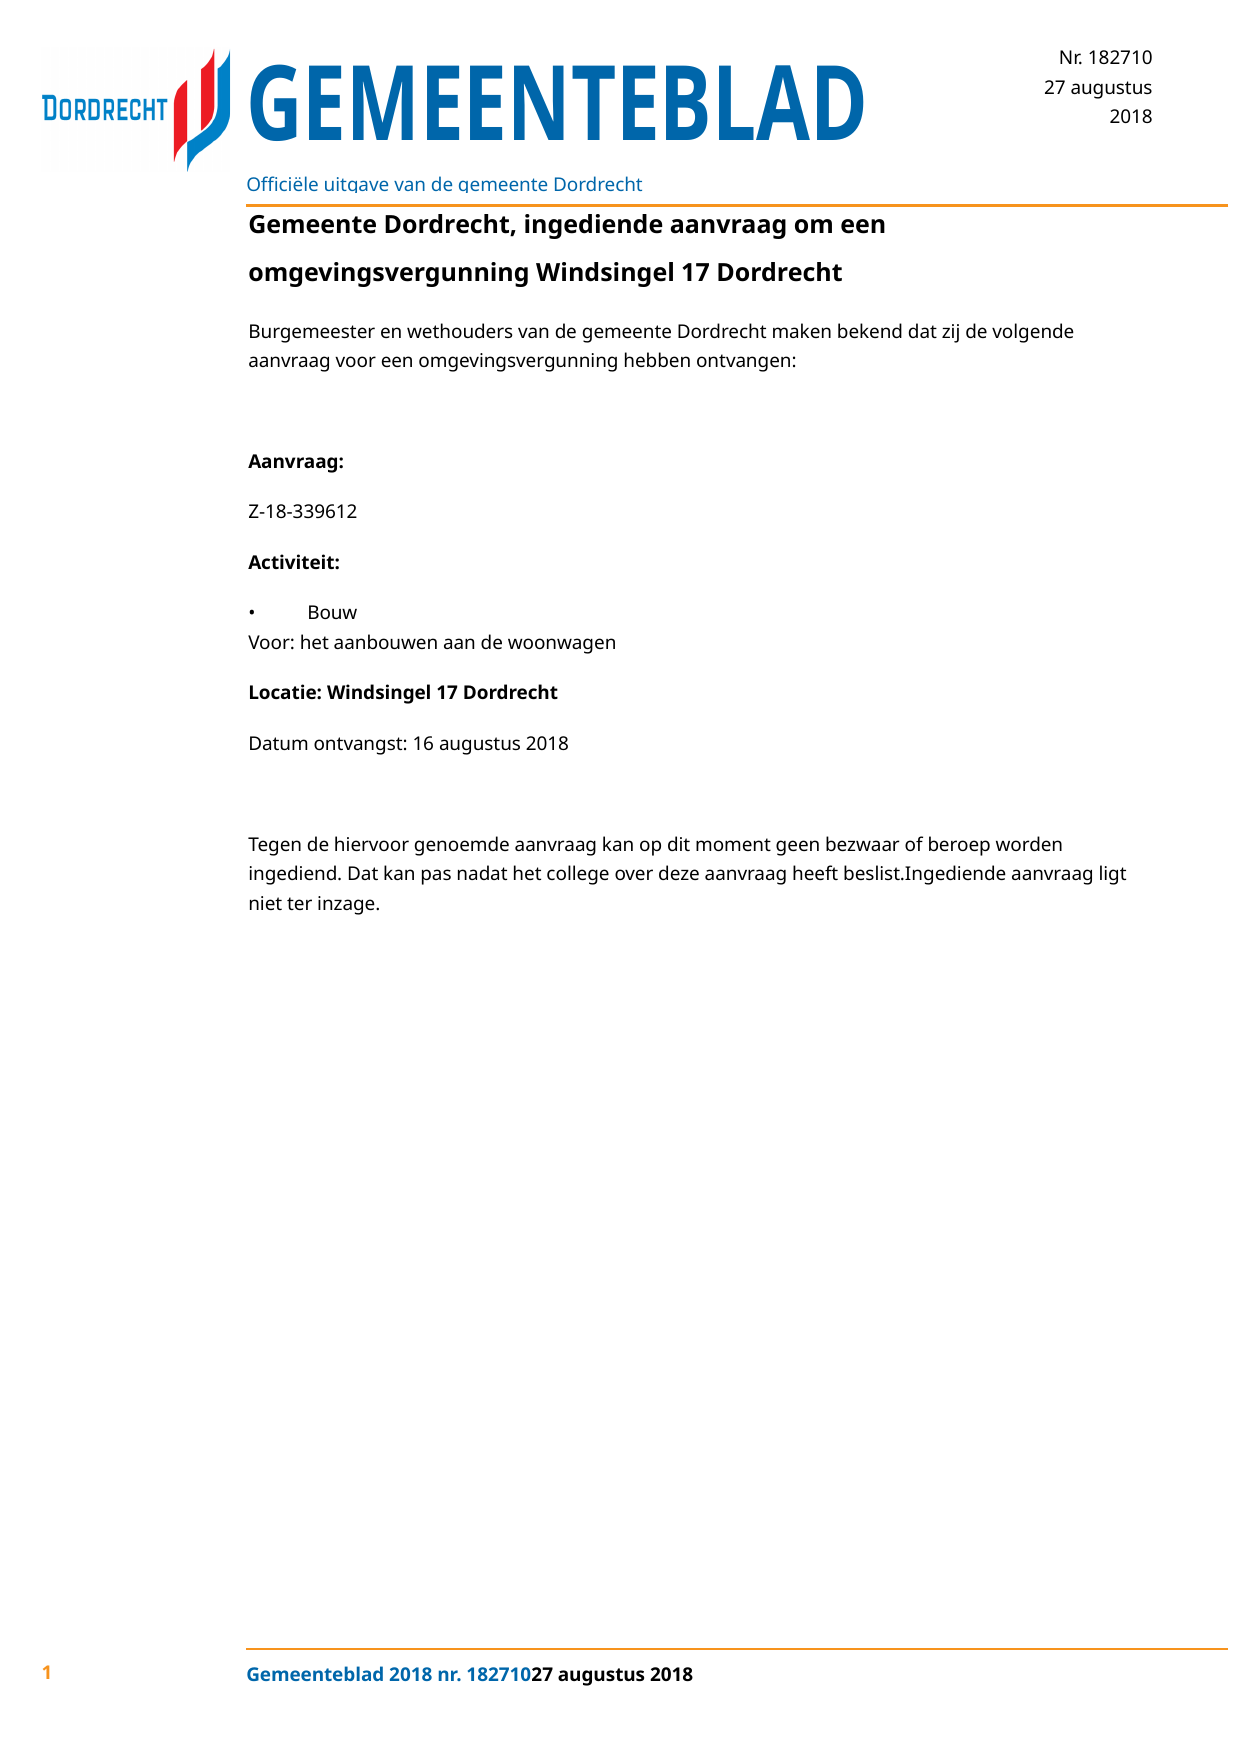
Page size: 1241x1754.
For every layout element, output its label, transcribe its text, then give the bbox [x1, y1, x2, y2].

text Aanvraag: [248, 448, 1152, 474]
text Gemeente Dordrecht, ingediende aanvraag om een omgevingsvergunning Windsingel 17 Dordrecht [248, 207, 1152, 288]
picture [41, 47, 231, 172]
text Activiteit: [248, 549, 1152, 575]
text Tegen de hiervoor genoemde aanvraag kan op dit moment geen bezwaar of beroep worden ingediend. Dat kan pas nadat het college over deze aanvraag heeft beslist.Ingediende aanvraag ligt niet ter inzage. [248, 831, 1152, 916]
text Z-18-339612 [248, 499, 1152, 524]
list Bouw [248, 599, 1152, 625]
text Burgemeester en wethouders van de gemeente Dordrecht maken bekend dat zij de volgende aanvraag voor een omgevingsvergunning hebben ontvangen: [248, 318, 1152, 373]
text Locatie: Windsingel 17 Dordrecht [248, 679, 1152, 705]
text Datum ontvangst: 16 augustus 2018 [248, 730, 1152, 756]
text Voor: het aanbouwen aan de woonwagen [248, 629, 1152, 655]
